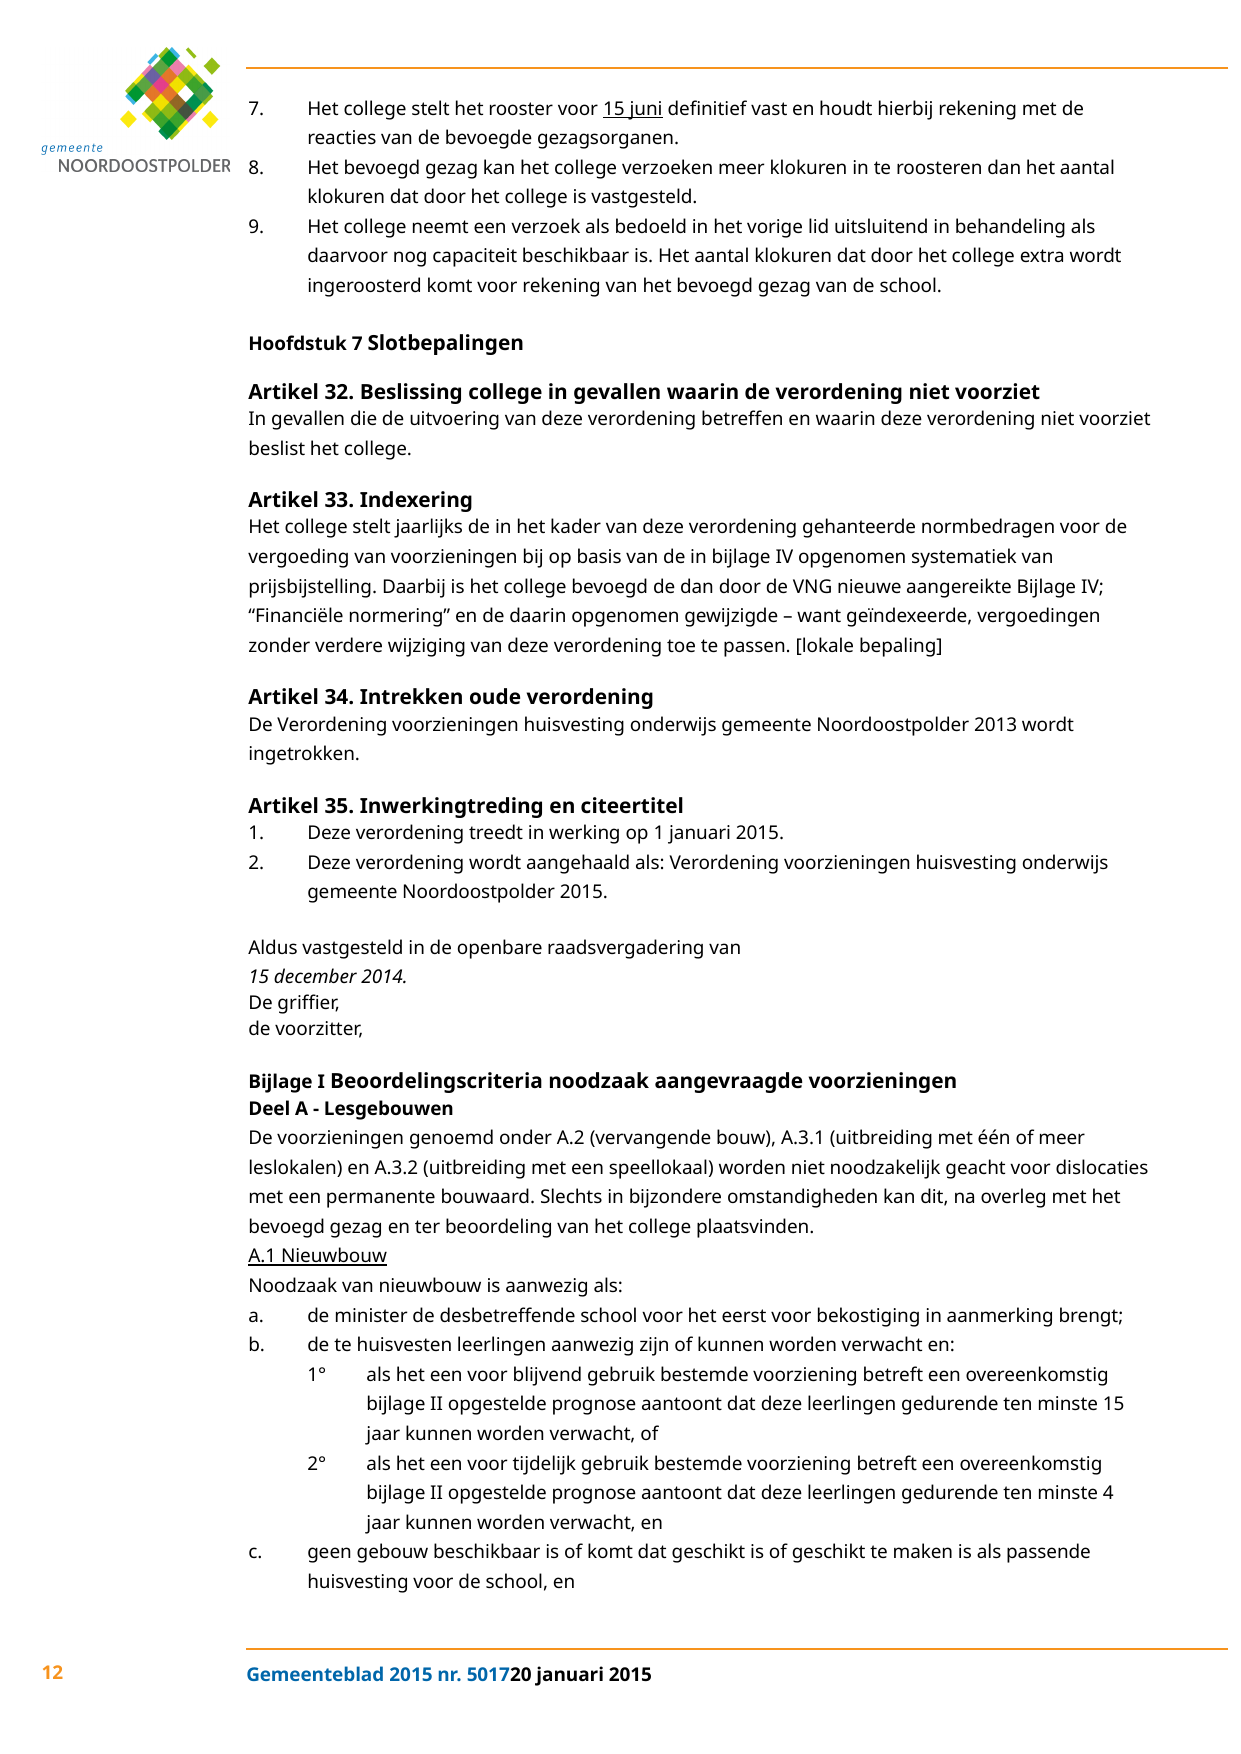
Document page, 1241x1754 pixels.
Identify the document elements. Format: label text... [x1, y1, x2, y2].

text Artikel 35. Inwerkingtreding en citeertitel [248, 791, 1152, 819]
list geen gebouw beschikbaar is of komt dat geschikt is of geschikt te maken is als passende huisvesting voor de school, en [248, 1538, 1152, 1594]
text Het college stelt jaarlijks de in het kader van deze verordening gehanteerde normbedragen voor de vergoeding van voorzieningen bij op basis van de in bijlage IV opgenomen systematiek van prijsbijstelling. Daarbij is het college bevoegd de dan door de VNG nieuwe aangereikte Bijlage IV; “Financiële normering” en de daarin opgenomen gewijzigde – want geïndexeerde, vergoedingen zonder verdere wijziging van deze verordening toe te passen. [lokale bepaling] [248, 514, 1152, 658]
text Hoofdstuk 7 Slotbepalingen [248, 328, 1152, 356]
list als het een voor tijdelijk gebruik bestemde voorziening betreft een overeenkomstig bijlage II opgestelde prognose aantoont dat deze leerlingen gedurende ten minste 4 jaar kunnen wor­den verwacht, en [307, 1450, 1152, 1535]
text Artikel 32. Beslissing college in gevallen waarin de verordening niet voorziet [248, 377, 1152, 405]
list Het college neemt een verzoek als bedoeld in het vorige lid uitsluitend in behandeling als daarvoor nog capaciteit beschikbaar is. Het aantal klokuren dat door het college extra wordt ingeroosterd komt voor rekening van het bevoegd gezag van de school. [248, 213, 1152, 298]
list als het een voor blijvend gebruik bestemde voorziening betreft een overeenkomstig bijlage II opgestelde prognose aantoont dat deze leerlingen gedurende ten minste 15 jaar kunnen worden verwacht, of [307, 1361, 1152, 1446]
text de voorzitter, [248, 1015, 1152, 1041]
text De voorzieningen genoemd onder A.2 (vervangende bouw), A.3.1 (uitbreiding met één of meer leslokalen) en A.3.2 (uitbreiding met een speellokaal) worden niet noodzakelijk geacht voor dislocaties met een permanente bouwaard. Slechts in bijzondere omstandigheden kan dit, na overleg met het bevoegd gezag en ter beoordeling van het college plaatsvinden. [248, 1124, 1152, 1239]
list de minister de desbetreffende school voor het eerst voor bekostiging in aanmerking brengt; [248, 1302, 1152, 1328]
list Het bevoegd gezag kan het college verzoeken meer klokuren in te roosteren dan het aantal klokuren dat door het college is vastgesteld. [248, 154, 1152, 209]
text Noodzaak van nieuwbouw is aanwezig als: [248, 1272, 1152, 1298]
text Artikel 33. Indexering [248, 485, 1152, 514]
picture [41, 47, 231, 172]
list Deze verordening treedt in werking op 1 januari 2015. [248, 819, 1152, 845]
text Deel A - Lesgebouwen [248, 1095, 1152, 1121]
text Bijlage I Beoordelingscriteria noodzaak aangevraagde voorzieningen [248, 1066, 1152, 1095]
list Het college stelt het rooster voor 15 juni definitief vast en houdt hierbij rekening met de reacties van de bevoegde gezagsorganen. [248, 95, 1152, 150]
list Deze verordening wordt aangehaald als: Verordening voorzieningen huisvesting onderwijs gemeente Noordoostpolder 2015. [248, 849, 1152, 904]
text De griffier, [248, 989, 1152, 1015]
text A.1 Nieuwbouw [248, 1243, 1152, 1268]
text Aldus vastgesteld in de openbare raadsvergadering van [248, 934, 1152, 959]
text 15 december 2014. [248, 963, 1152, 989]
text De Verordening voorzieningen huisvesting onderwijs gemeente Noordoostpolder 2013 wordt ingetrokken. [248, 711, 1152, 766]
text In gevallen die de uitvoering van deze verordening betreffen en waarin deze verordening niet voorziet beslist het college. [248, 405, 1152, 461]
list de te huisvesten leerlingen aanwezig zijn of kunnen worden verwacht en: [248, 1331, 1152, 1357]
text Artikel 34. Intrekken oude verordening [248, 682, 1152, 711]
